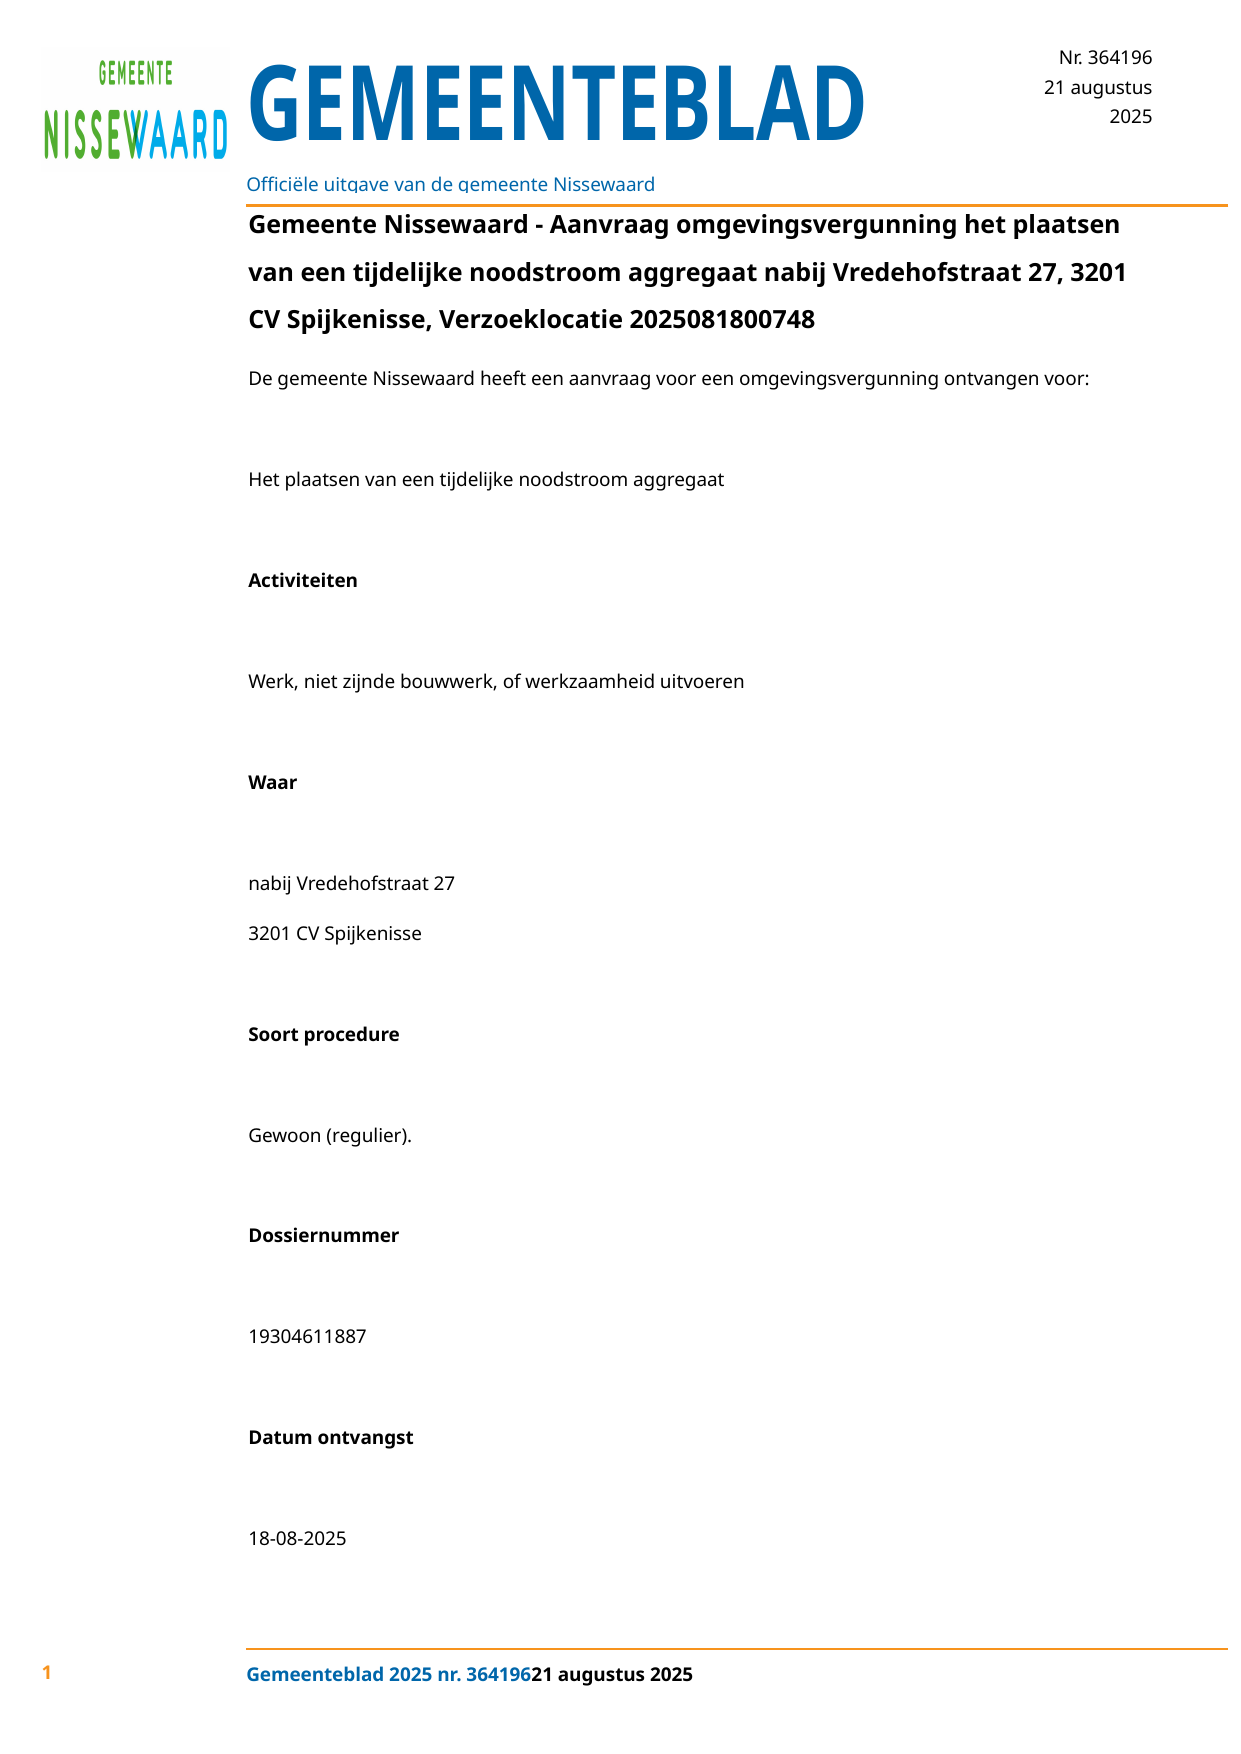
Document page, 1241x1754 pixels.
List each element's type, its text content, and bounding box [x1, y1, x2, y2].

text Dossiernummer [248, 1223, 1152, 1248]
picture [41, 47, 231, 172]
text nabij Vredehofstraat 27 [248, 870, 1152, 895]
text Werk, niet zijnde bouwwerk, of werkzaamheid uitvoeren [248, 668, 1152, 694]
text De gemeente Nissewaard heeft een aanvraag voor een omgevingsvergunning ontvangen voor: [248, 366, 1152, 391]
text Activiteiten [248, 567, 1152, 593]
text Waar [248, 769, 1152, 794]
text 18-08-2025 [248, 1525, 1152, 1551]
text Gewoon (regulier). [248, 1122, 1152, 1147]
text Soort procedure [248, 1021, 1152, 1047]
text Gemeente Nissewaard - Aanvraag omgevingsvergunning het plaatsen van een tijdelijke noodstroom aggregaat nabij Vredehofstraat 27, 3201 CV Spijkenisse, Verzoeklocatie 2025081800748 [248, 207, 1152, 336]
text Het plaatsen van een tijdelijke noodstroom aggregaat [248, 466, 1152, 492]
text 3201 CV Spijkenisse [248, 920, 1152, 946]
text 19304611887 [248, 1323, 1152, 1349]
text Datum ontvangst [248, 1424, 1152, 1450]
